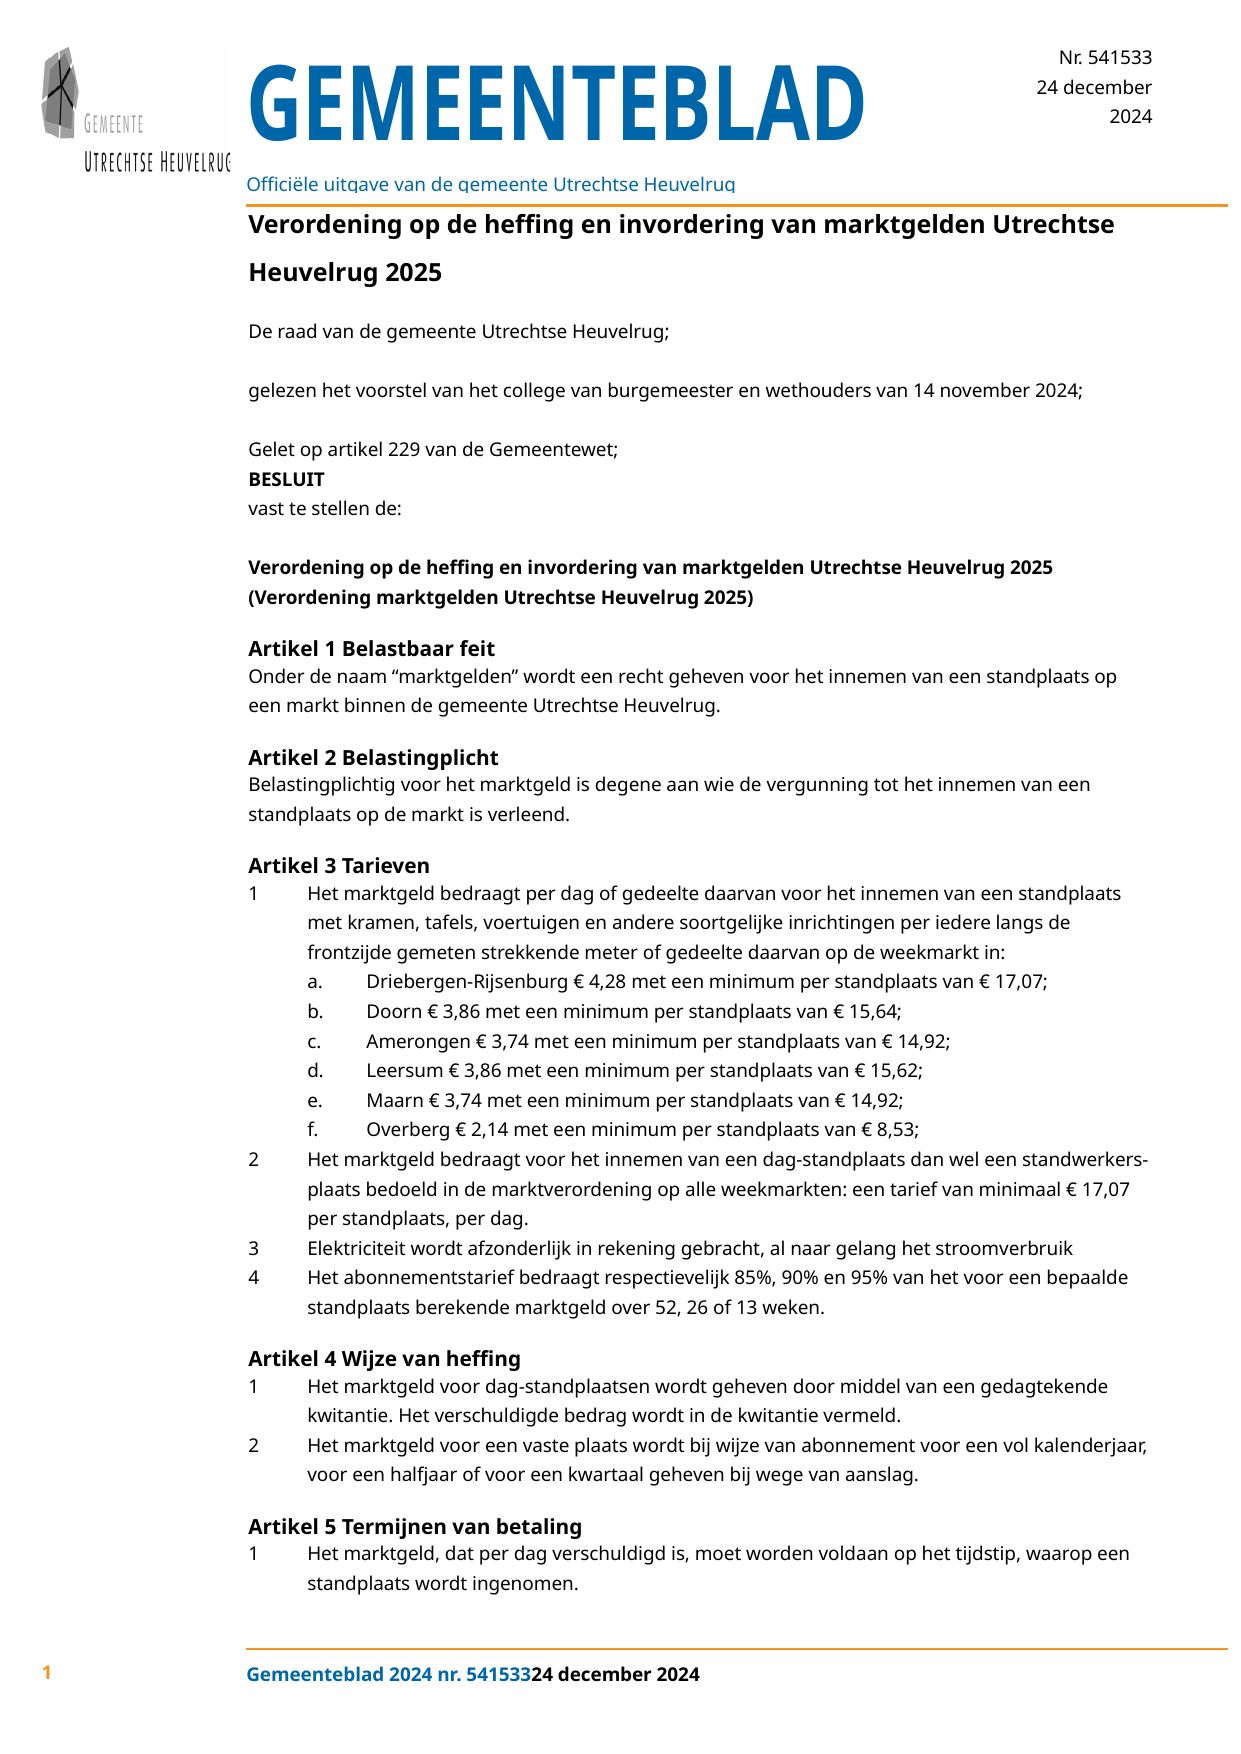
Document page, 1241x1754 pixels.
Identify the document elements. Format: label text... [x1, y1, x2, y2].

list Het marktgeld voor dag-standplaatsen wordt geheven door middel van een gedagtekende kwitantie. Het verschuldigde bedrag wordt in de kwitantie vermeld. [248, 1373, 1152, 1428]
text Artikel 5 Termijnen van betaling [248, 1512, 1152, 1541]
list Amerongen € 3,74 met een minimum per standplaats van € 14,92; [307, 1028, 1152, 1053]
text Artikel 1 Belastbaar feit [248, 634, 1152, 663]
text Onder de naam “marktgelden” wordt een recht geheven voor het innemen van een standplaats op een markt binnen de gemeente Utrechtse Heuvelrug. [248, 663, 1152, 718]
text BESLUIT [248, 466, 1152, 492]
list Elektriciteit wordt afzonderlijk in rekening gebracht, al naar gelang het stroomverbruik [248, 1235, 1152, 1261]
list Maarn € 3,74 met een minimum per standplaats van € 14,92; [307, 1087, 1152, 1113]
text Verordening op de heffing en invordering van marktgelden Utrechtse Heuvelrug 2025 [248, 207, 1152, 288]
text Artikel 3 Tarieven [248, 851, 1152, 880]
list Het marktgeld bedraagt per dag of gedeelte daarvan voor het innemen van een standplaats met kramen, tafels, voertuigen en andere soortgelijke inrichtingen per iedere langs de frontzijde gemeten strekkende meter of gedeelte daarvan op de weekmarkt in: [248, 880, 1152, 965]
text (Verordening marktgelden Utrechtse Heuvelrug 2025) [248, 584, 1152, 610]
list Het marktgeld bedraagt voor het innemen van een dag-standplaats dan wel een standwerkers-plaats bedoeld in de marktverordening op alle weekmarkten: een tarief van minimaal € 17,07 per standplaats, per dag. [248, 1146, 1152, 1231]
text Gelet op artikel 229 van de Gemeentewet; [248, 436, 1152, 462]
picture [41, 47, 231, 172]
list Leersum € 3,86 met een minimum per standplaats van € 15,62; [307, 1057, 1152, 1083]
list Driebergen-Rijsenburg € 4,28 met een minimum per standplaats van € 17,07; [307, 969, 1152, 994]
list Het abonnementstarief bedraagt respectievelijk 85%, 90% en 95% van het voor een bepaalde standplaats berekende marktgeld over 52, 26 of 13 weken. [248, 1264, 1152, 1320]
text Belastingplichtig voor het marktgeld is degene aan wie de vergunning tot het innemen van een standplaats op de markt is verleend. [248, 771, 1152, 827]
text Artikel 4 Wijze van heffing [248, 1344, 1152, 1373]
list Het marktgeld, dat per dag verschuldigd is, moet worden voldaan op het tijdstip, waarop een standplaats wordt ingenomen. [248, 1541, 1152, 1596]
text Artikel 2 Belastingplicht [248, 743, 1152, 771]
text vast te stellen de: [248, 495, 1152, 521]
list Het marktgeld voor een vaste plaats wordt bij wijze van abonnement voor een vol kalenderjaar, voor een halfjaar of voor een kwartaal geheven bij wege van aanslag. [248, 1432, 1152, 1487]
text gelezen het voorstel van het college van burgemeester en wethouders van 14 november 2024; [248, 377, 1152, 403]
list Doorn € 3,86 met een minimum per standplaats van € 15,64; [307, 998, 1152, 1024]
text Verordening op de heffing en invordering van marktgelden Utrechtse Heuvelrug 2025 [248, 554, 1152, 580]
text De raad van de gemeente Utrechtse Heuvelrug; [248, 318, 1152, 344]
list Overberg € 2,14 met een minimum per standplaats van € 8,53; [307, 1117, 1152, 1142]
